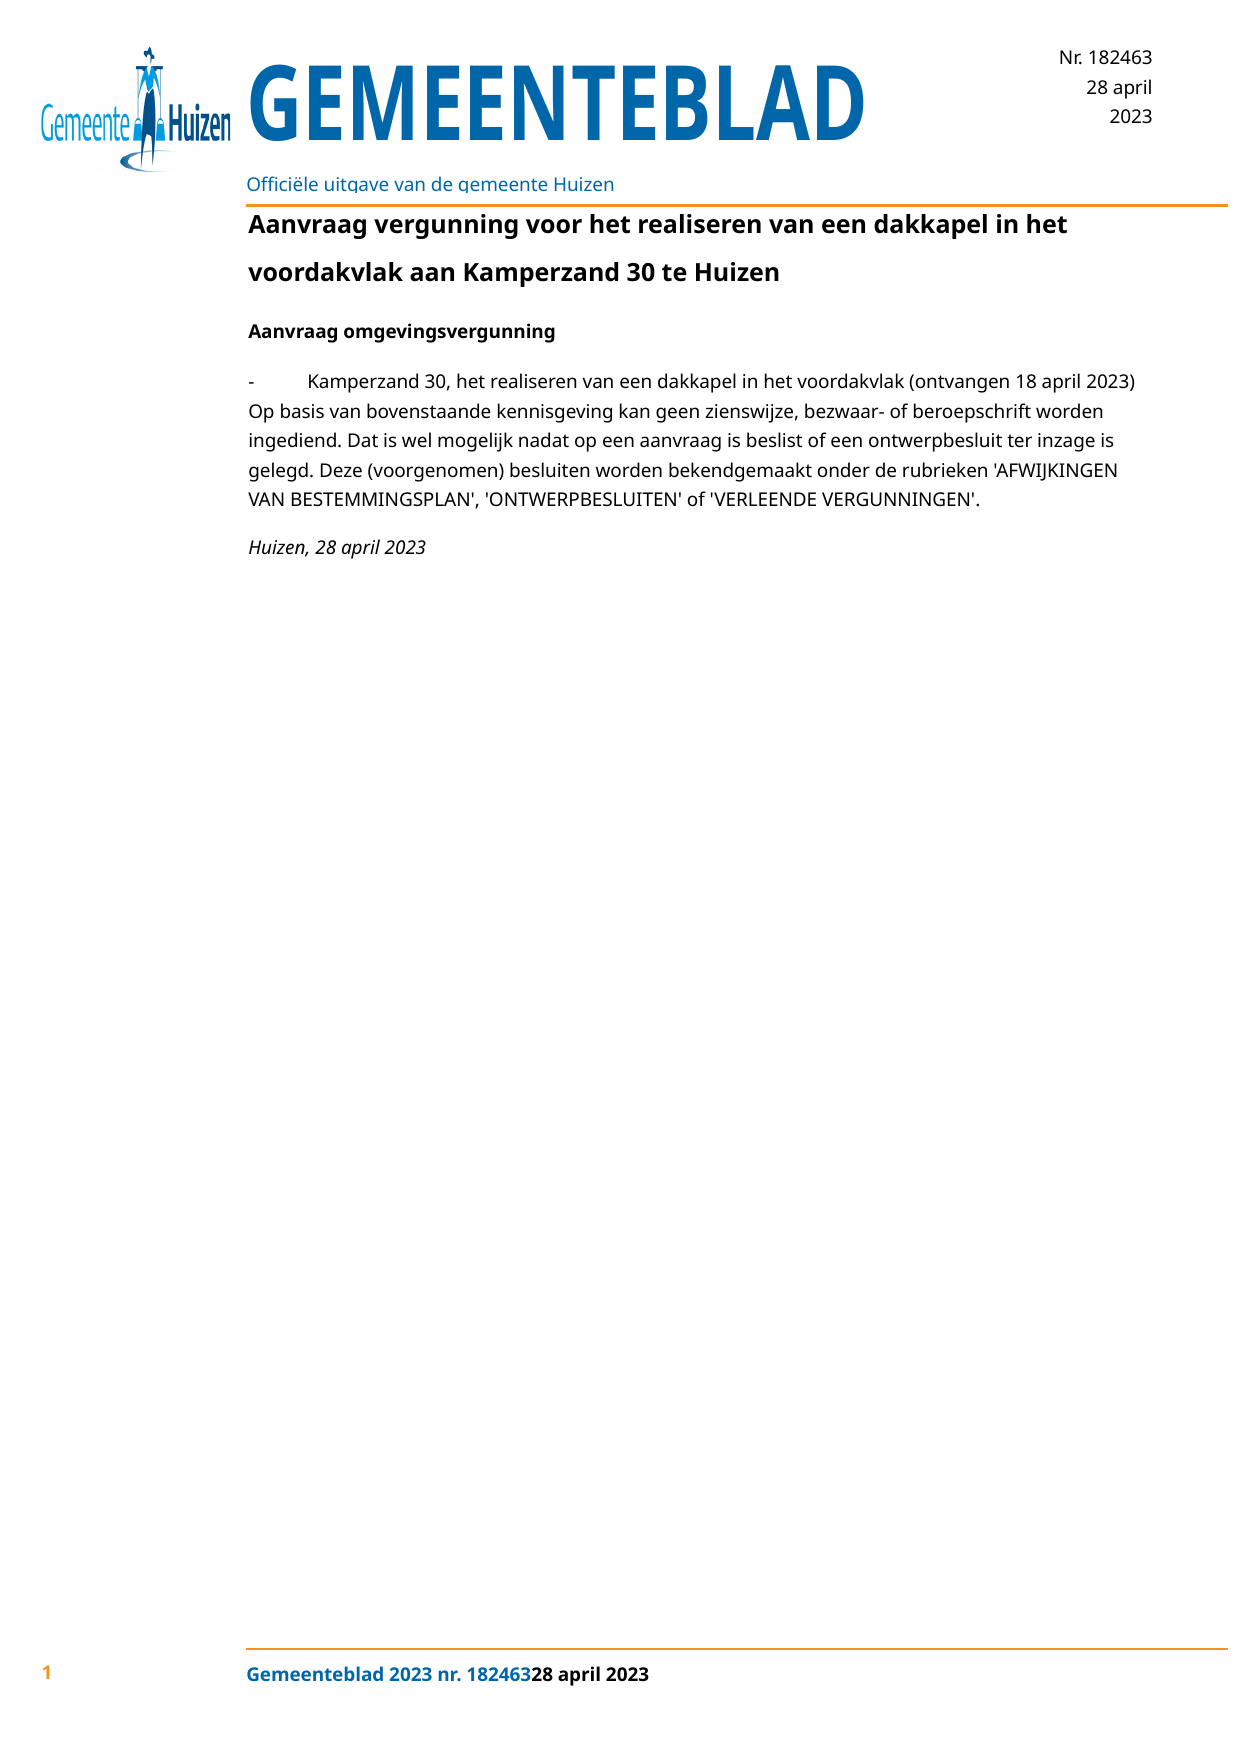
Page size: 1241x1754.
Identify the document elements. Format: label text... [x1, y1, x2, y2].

text Aanvraag omgevingsvergunning [248, 318, 1152, 344]
text Huizen, 28 april 2023 [248, 534, 1152, 560]
text Op basis van bovenstaande kennisgeving kan geen zienswijze, bezwaar- of beroepschrift worden ingediend. Dat is wel mogelijk nadat op een aanvraag is beslist of een ontwerpbesluit ter inzage is gelegd. Deze (voorgenomen) besluiten worden bekendgemaakt onder de rubrieken 'AFWIJKINGEN VAN BESTEMMINGSPLAN', 'ONTWERPBESLUITEN' of 'VERLEENDE VERGUNNINGEN'. [248, 398, 1152, 512]
list Kamperzand 30, het realiseren van een dakkapel in het voordakvlak (ontvangen 18 april 2023) [248, 368, 1152, 394]
picture [41, 47, 231, 172]
text Aanvraag vergunning voor het realiseren van een dakkapel in het voordakvlak aan Kamperzand 30 te Huizen [248, 207, 1152, 288]
